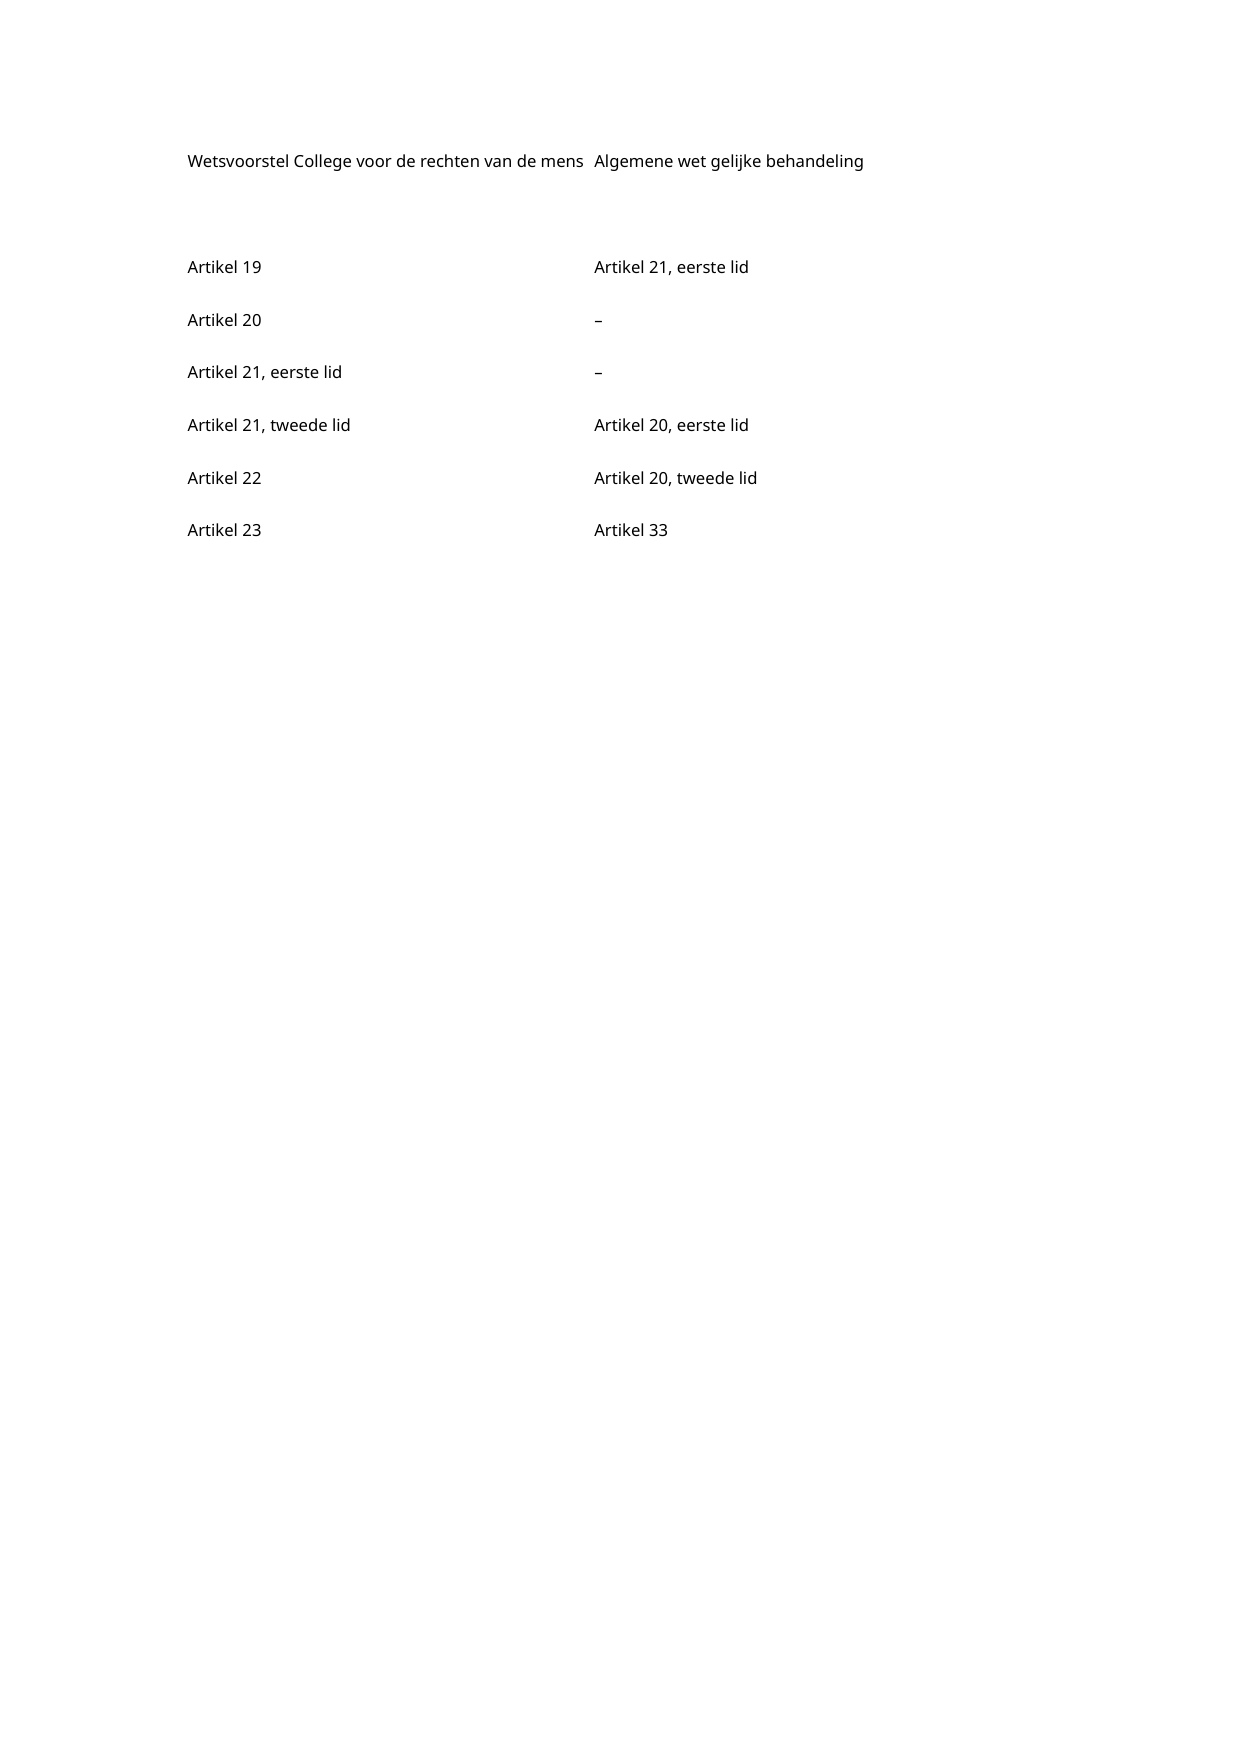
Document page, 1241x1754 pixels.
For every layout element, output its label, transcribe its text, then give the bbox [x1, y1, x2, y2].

table_cell Artikel 21, eerste lid [188, 361, 594, 413]
table_cell Artikel 20 [188, 308, 594, 361]
table_header Algemene wet gelijke behandeling [594, 150, 1053, 203]
table_cell Artikel 21, tweede lid [188, 414, 594, 466]
table_cell – [594, 361, 1053, 413]
table_cell Artikel 20, tweede lid [594, 466, 1053, 519]
table_cell Artikel 19 [188, 255, 594, 308]
table_header Wetsvoorstel College voor de rechten van de mens [188, 150, 594, 203]
table_cell Artikel 22 [188, 466, 594, 519]
table_cell Artikel 33 [594, 519, 1053, 572]
table_cell Artikel 20, eerste lid [594, 414, 1053, 466]
table_cell [188, 203, 594, 255]
table_cell [594, 203, 1053, 255]
table_cell – [594, 308, 1053, 361]
table_cell Artikel 21, eerste lid [594, 255, 1053, 308]
table_cell Artikel 23 [188, 519, 594, 572]
